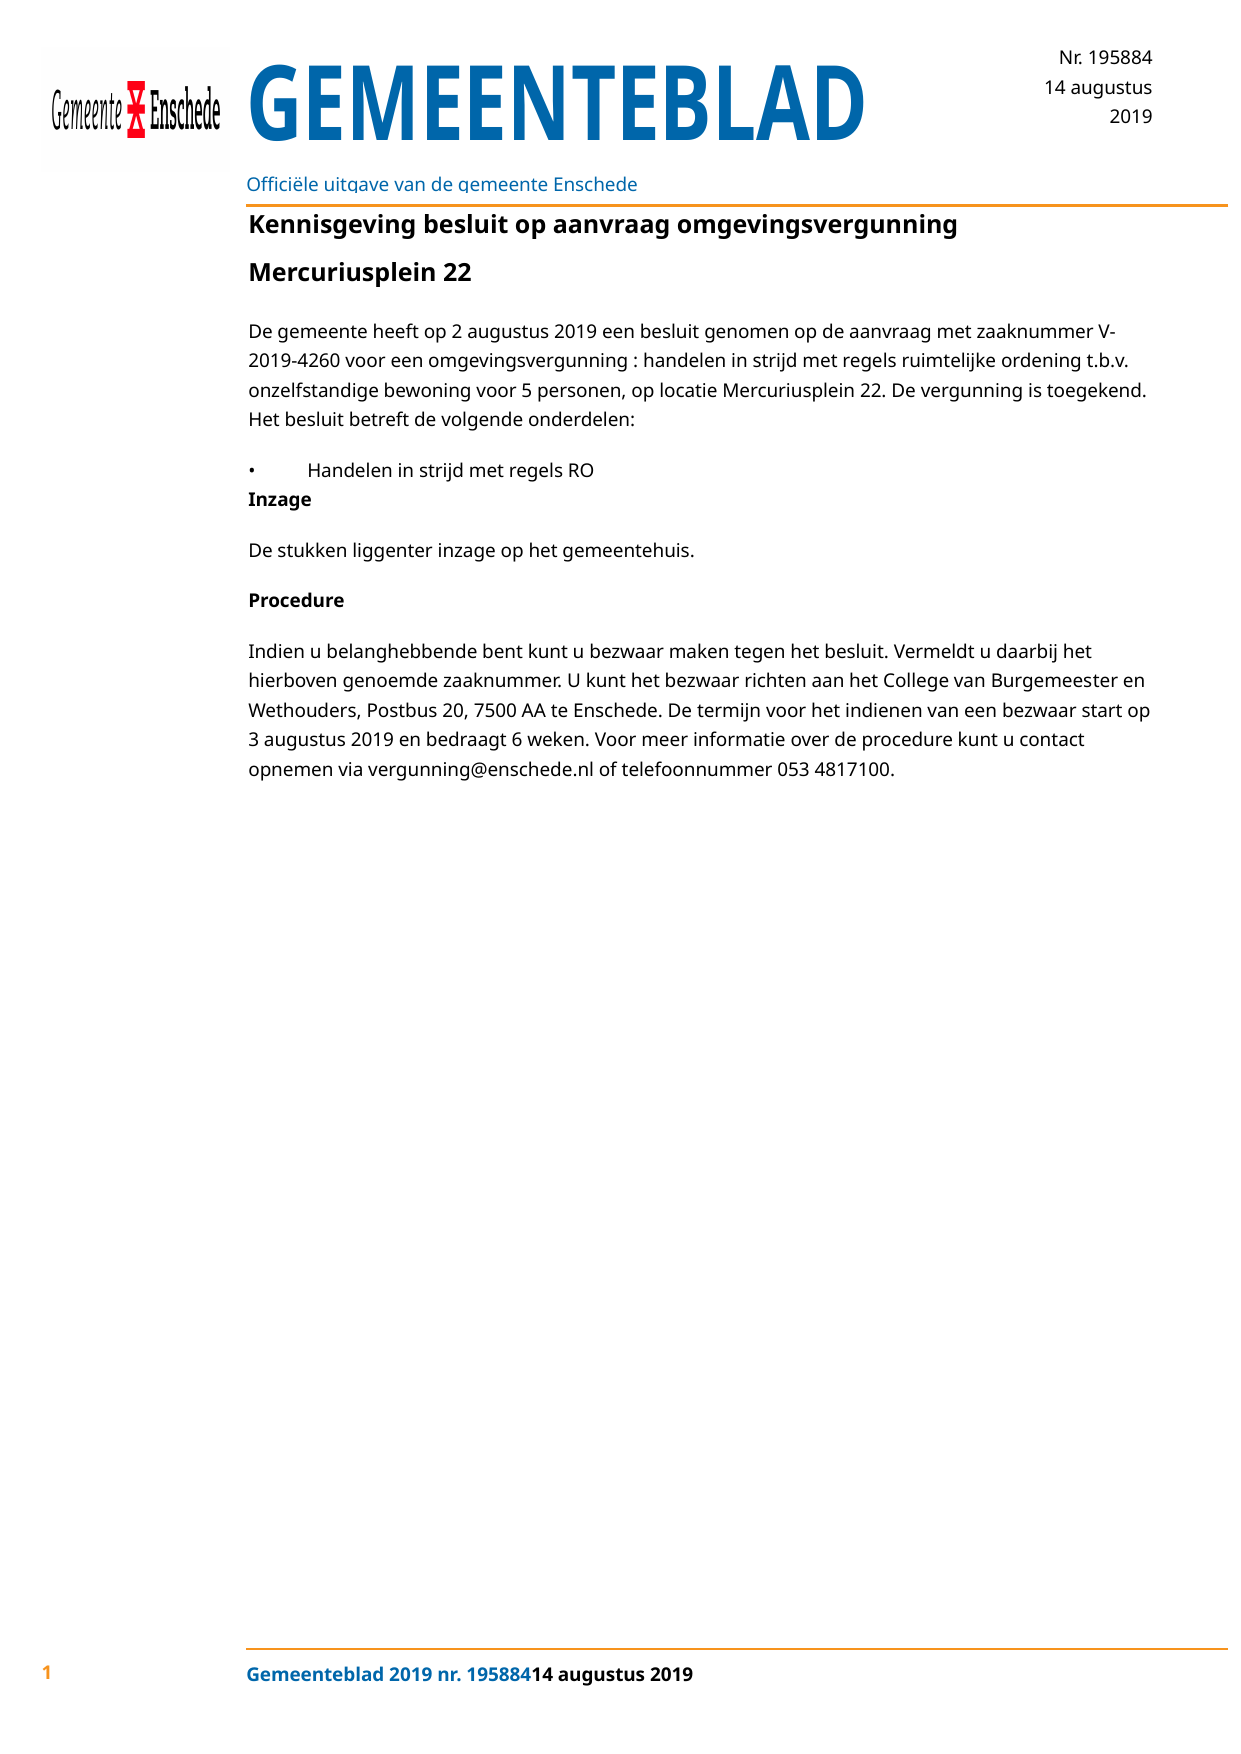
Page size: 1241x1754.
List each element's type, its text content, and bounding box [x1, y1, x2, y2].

text De gemeente heeft op 2 augustus 2019 een besluit genomen op de aanvraag met zaaknummer V-2019-4260 voor een omgevingsvergunning : handelen in strijd met regels ruimtelijke ordening t.b.v. onzelfstandige bewoning voor 5 personen, op locatie Mercuriusplein 22. De vergunning is toegekend. Het besluit betreft de volgende onderdelen: [248, 318, 1152, 432]
text Kennisgeving besluit op aanvraag omgevingsvergunning Mercuriusplein 22 [248, 207, 1152, 288]
text Inzage [248, 487, 1152, 512]
picture [41, 47, 231, 172]
text Indien u belanghebbende bent kunt u bezwaar maken tegen het besluit. Vermeldt u daarbij het hierboven genoemde zaaknummer. U kunt het bezwaar richten aan het College van Burgemees­ter en Wethouders, Postbus 20, 7500 AA te Enschede. De termijn voor het indienen van een bezwaar start op 3 augustus 2019 en bedraagt 6 weken. Voor meer informatie over de procedure kunt u contact opnemen via vergunning@enschede.nl of telefoonnummer 053 4817100. [248, 638, 1152, 782]
list Handelen in strijd met regels RO [248, 457, 1152, 483]
text Procedure [248, 587, 1152, 613]
text De stukken liggenter inzage op het gemeentehuis. [248, 537, 1152, 563]
